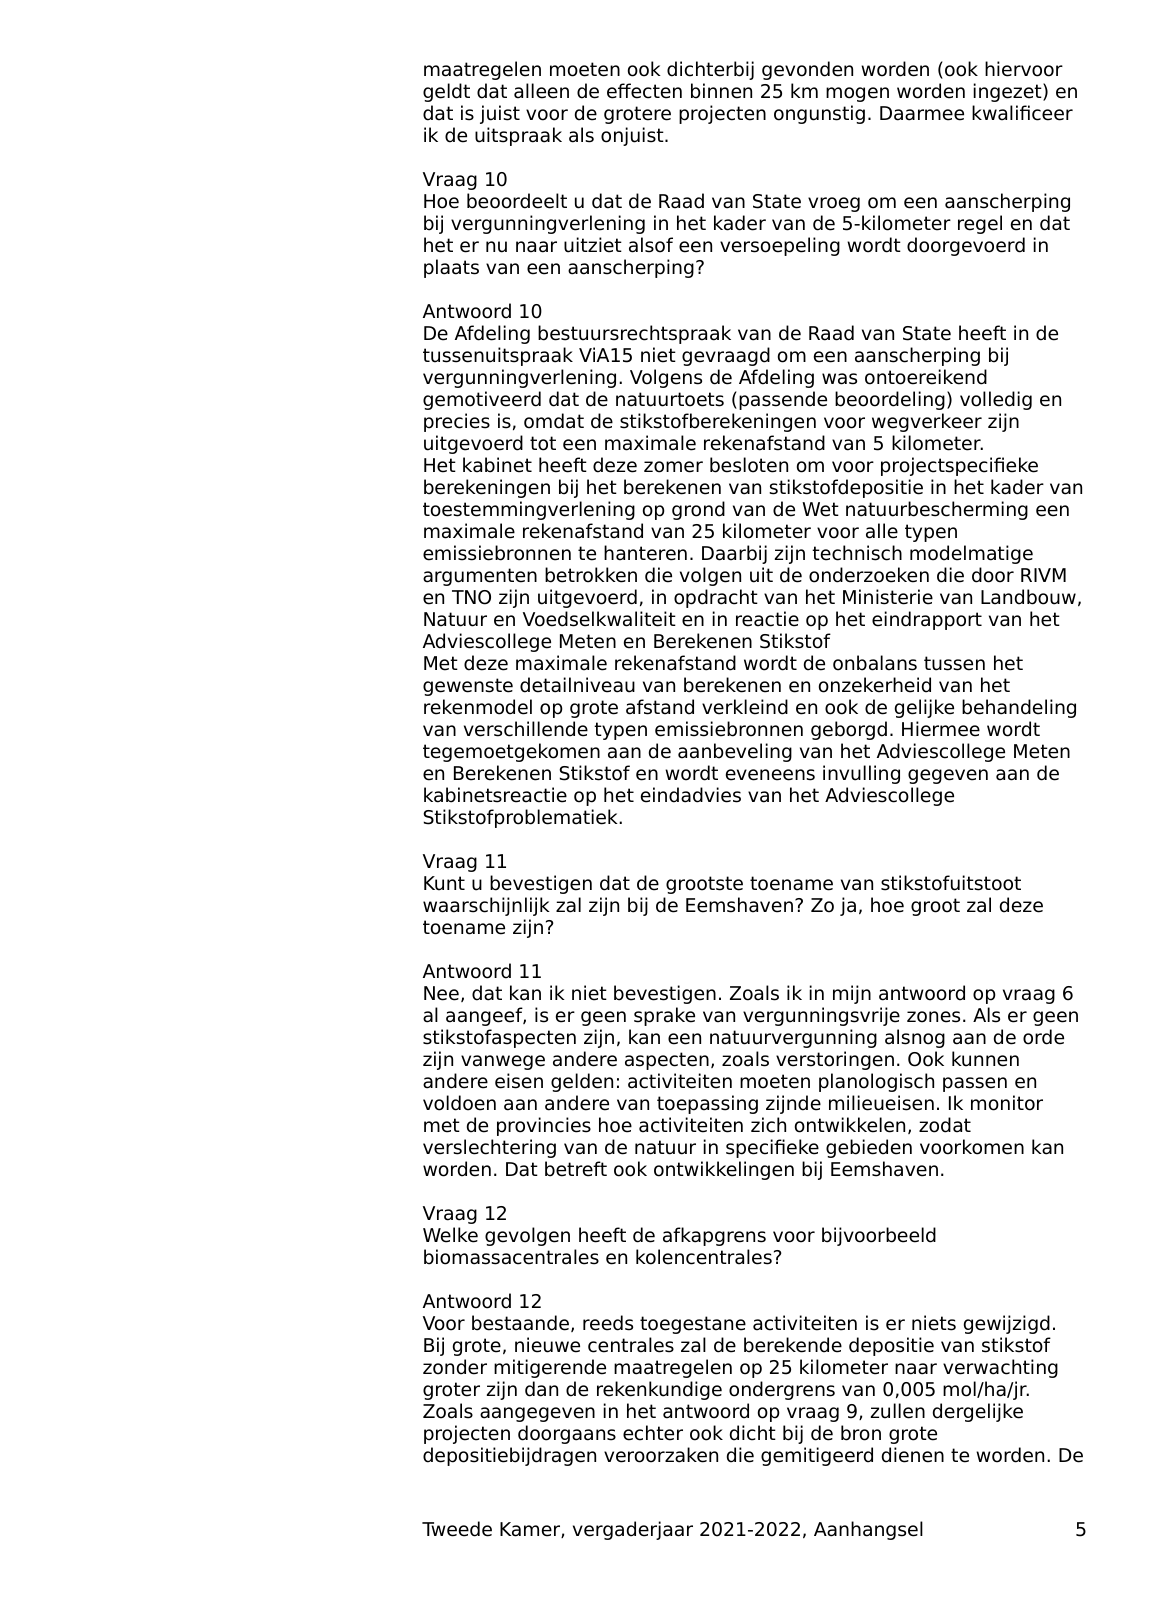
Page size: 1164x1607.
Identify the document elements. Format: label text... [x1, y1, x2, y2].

text Welke gevolgen heeft de afkapgrens voor bijvoorbeeld biomassacentrales en kolencentrales? [422, 1225, 1087, 1269]
text Kunt u bevestigen dat de grootste toename van stikstofuitstoot waarschijnlijk zal zijn bij de Eemshaven? Zo ja, hoe groot zal deze toename zijn? [422, 873, 1087, 939]
text Voor bestaande, reeds toegestane activiteiten is er niets gewijzigd. Bij grote, nieuwe centrales zal de berekende depositie van stikstof zonder mitigerende maatregelen op 25 kilometer naar verwachting groter zijn dan de rekenkundige ondergrens van 0,005 mol/ha/jr. Zoals aangegeven in het antwoord op vraag 9, zullen dergelijke projecten doorgaans echter ook dicht bij de bron grote depositiebijdragen veroorzaken die gemitigeerd dienen te worden. De [422, 1313, 1087, 1467]
text Het kabinet heeft deze zomer besloten om voor projectspecifieke berekeningen bij het berekenen van stikstofdepositie in het kader van toestemmingverlening op grond van de Wet natuurbescherming een maximale rekenafstand van 25 kilometer voor alle typen emissiebronnen te hanteren. Daarbij zijn technisch modelmatige argumenten betrokken die volgen uit de onderzoeken die door RIVM en TNO zijn uitgevoerd, in opdracht van het Ministerie van Landbouw, Natuur en Voedselkwaliteit en in reactie op het eindrapport van het Adviescollege Meten en Berekenen Stikstof [422, 455, 1087, 653]
text Met deze maximale rekenafstand wordt de onbalans tussen het gewenste detailniveau van berekenen en onzekerheid van het rekenmodel op grote afstand verkleind en ook de gelijke behandeling van verschillende typen emissiebronnen geborgd. Hiermee wordt tegemoetgekomen aan de aanbeveling van het Adviescollege Meten en Berekenen Stikstof en wordt eveneens invulling gegeven aan de kabinetsreactie op het eindadvies van het Adviescollege Stikstofproblematiek. [422, 653, 1087, 829]
text Vraag 11 [422, 851, 1087, 873]
text Antwoord 10 [422, 301, 1087, 323]
text Vraag 12 [422, 1203, 1087, 1225]
text Hoe beoordeelt u dat de Raad van State vroeg om een aanscherping bij vergunningverlening in het kader van de 5-kilometer regel en dat het er nu naar uitziet alsof een versoepeling wordt doorgevoerd in plaats van een aanscherping? [422, 191, 1087, 279]
text De Afdeling bestuursrechtspraak van de Raad van State heeft in de tussenuitspraak ViA15 niet gevraagd om een aanscherping bij vergunningverlening. Volgens de Afdeling was ontoereikend gemotiveerd dat de natuurtoets (passende beoordeling) volledig en precies is, omdat de stikstofberekeningen voor wegverkeer zijn uitgevoerd tot een maximale rekenafstand van 5 kilometer. [422, 323, 1087, 455]
text Antwoord 11 [422, 961, 1087, 983]
text maatregelen moeten ook dichterbij gevonden worden (ook hiervoor geldt dat alleen de effecten binnen 25 km mogen worden ingezet) en dat is juist voor de grotere projecten ongunstig. Daarmee kwalificeer ik de uitspraak als onjuist. [422, 59, 1087, 147]
text Antwoord 12 [422, 1291, 1087, 1313]
text Nee, dat kan ik niet bevestigen. Zoals ik in mijn antwoord op vraag 6 al aangeef, is er geen sprake van vergunningsvrije zones. Als er geen stikstofaspecten zijn, kan een natuurvergunning alsnog aan de orde zijn vanwege andere aspecten, zoals verstoringen. Ook kunnen andere eisen gelden: activiteiten moeten planologisch passen en voldoen aan andere van toepassing zijnde milieueisen. Ik monitor met de provincies hoe activiteiten zich ontwikkelen, zodat verslechtering van de natuur in specifieke gebieden voorkomen kan worden. Dat betreft ook ontwikkelingen bij Eemshaven. [422, 983, 1087, 1181]
text Vraag 10 [422, 169, 1087, 191]
